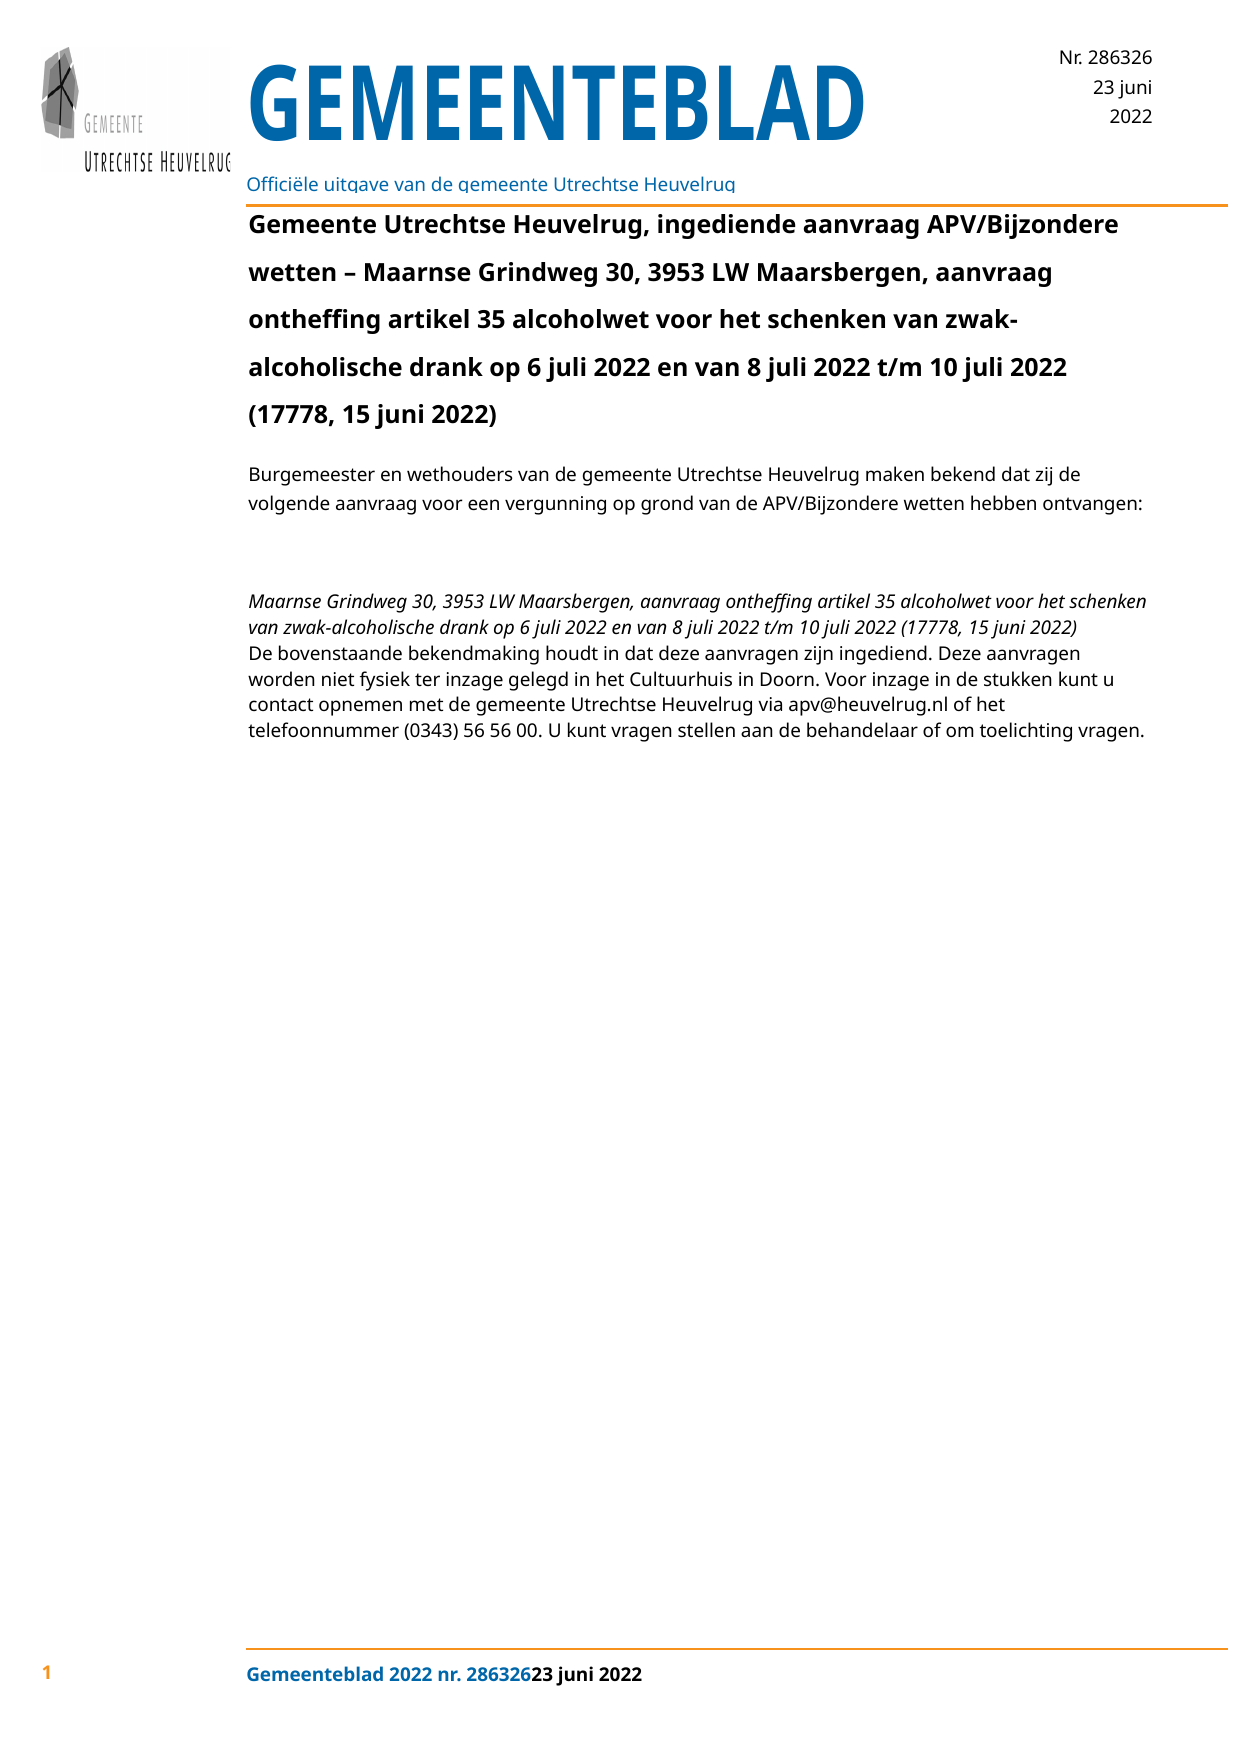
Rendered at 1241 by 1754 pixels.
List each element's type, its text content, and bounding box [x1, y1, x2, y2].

picture [41, 47, 231, 172]
text De bovenstaande bekendmaking houdt in dat deze aanvragen zijn ingediend. Deze aanvragen worden niet fysiek ter inzage gelegd in het Cultuurhuis in Doorn. Voor inzage in de stukken kunt u contact opnemen met de gemeente Utrechtse Heuvelrug via apv@heuvelrug.nl of het telefoonnummer (0343) 56 56 00. U kunt vragen stellen aan de behandelaar of om toelichting vragen. [248, 640, 1152, 743]
text Maarnse Grindweg 30, 3953 LW Maarsbergen, aanvraag ontheffing artikel 35 alcoholwet voor het schenken van zwak-alcoholische drank op 6 juli 2022 en van 8 juli 2022 t/m 10 juli 2022 (17778, 15 juni 2022) [248, 588, 1152, 640]
text Gemeente Utrechtse Heuvelrug, ingediende aanvraag APV/Bijzondere wetten – Maarnse Grindweg 30, 3953 LW Maarsbergen, aanvraag ontheffing artikel 35 alcoholwet voor het schenken van zwak-alcoholische drank op 6 juli 2022 en van 8 juli 2022 t/m 10 juli 2022 (17778, 15 juni 2022) [248, 207, 1152, 431]
text Burgemeester en wethouders van de gemeente Utrechtse Heuvelrug maken bekend dat zij de volgende aanvraag voor een vergunning op grond van de APV/Bijzondere wetten hebben ontvangen: [248, 461, 1152, 516]
